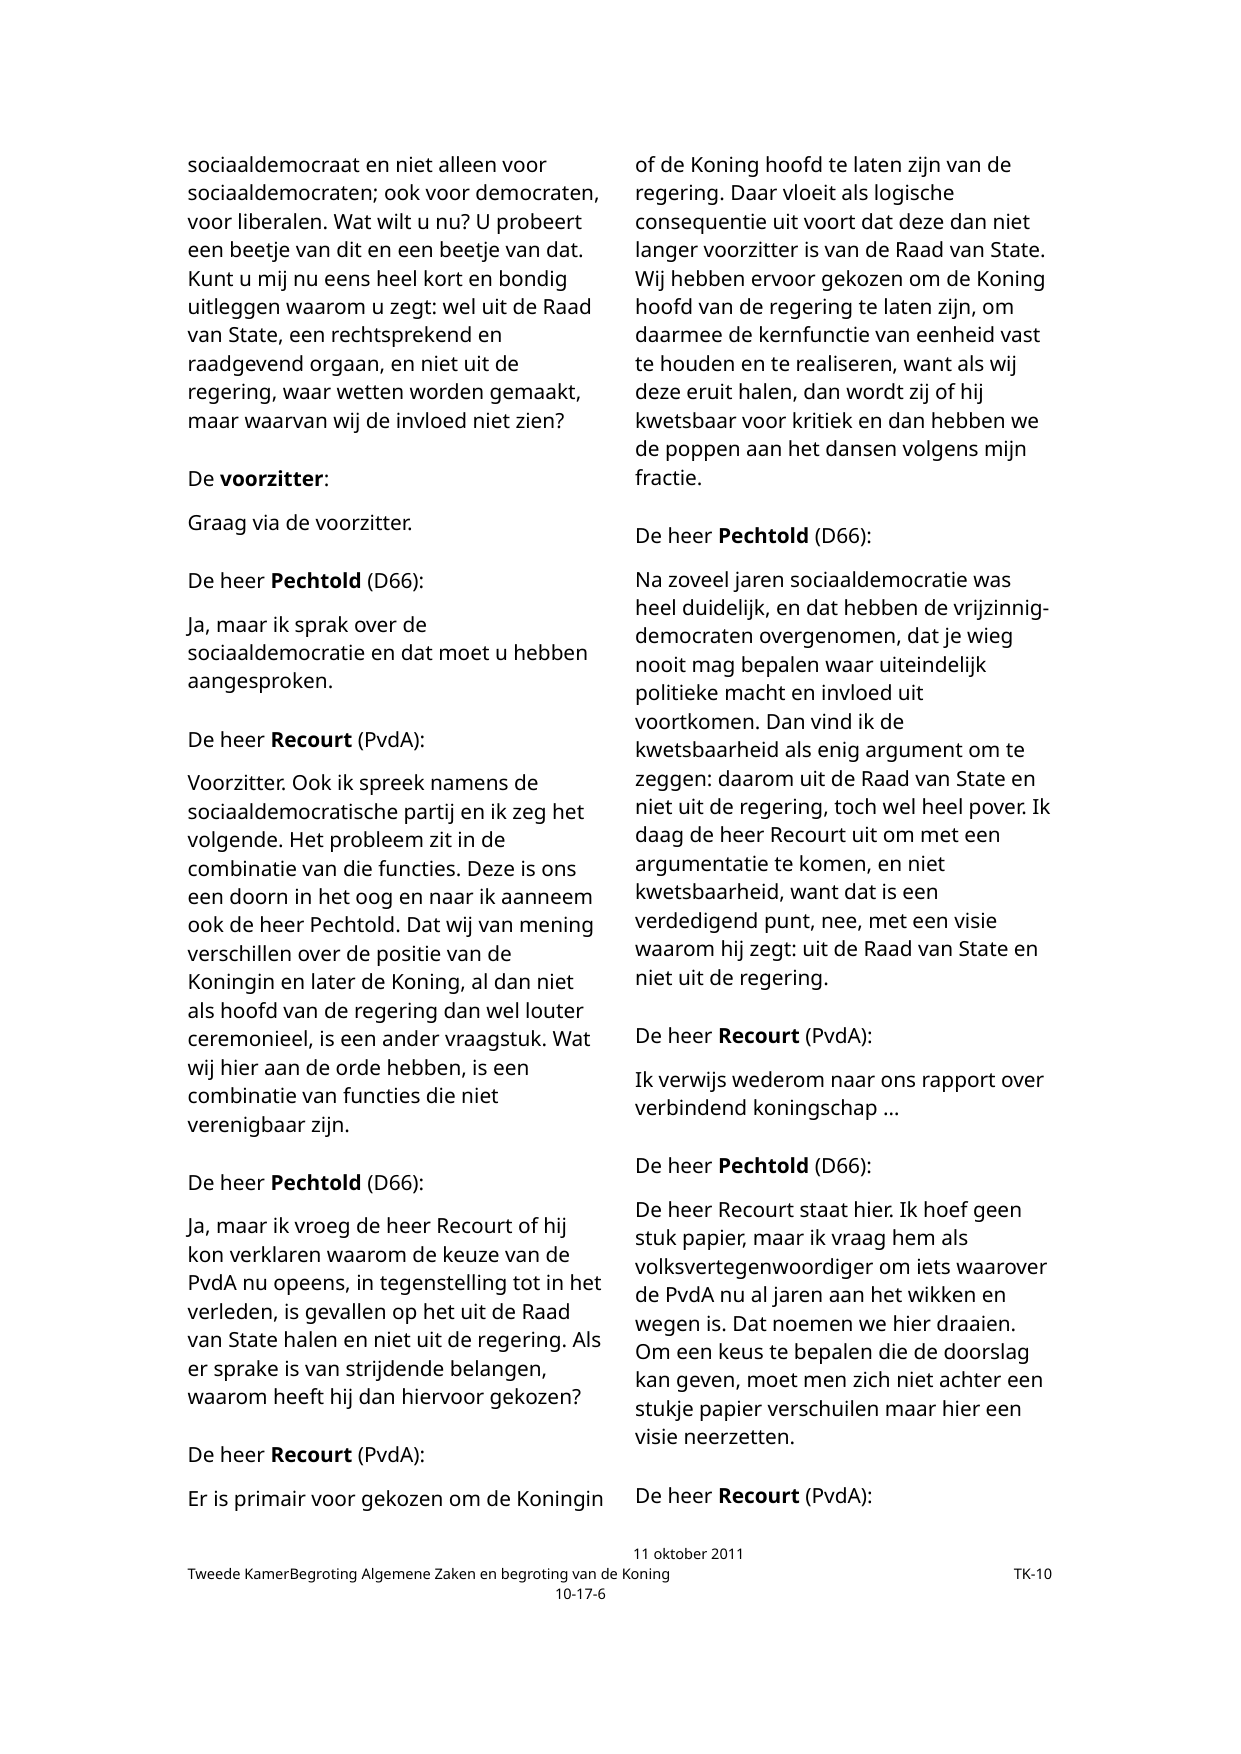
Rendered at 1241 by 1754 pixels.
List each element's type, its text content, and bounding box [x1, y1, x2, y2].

text De voorzitter: [187, 464, 605, 493]
text of de Koning hoofd te laten zijn van de regering. Daar vloeit als logische consequentie uit voort dat deze dan niet langer voorzitter is van de Raad van State. Wij hebben ervoor gekozen om de Koning hoofd van de regering te laten zijn, om daarmee de kernfunctie van eenheid vast te houden en te realiseren, want als wij deze eruit halen, dan wordt zij of hij kwetsbaar voor kritiek en dan hebben we de poppen aan het dansen volgens mijn fractie. [635, 150, 1053, 491]
text Ja, maar ik sprak over de sociaaldemocratie en dat moet u hebben aangesproken. [187, 610, 605, 695]
text De heer Pechtold (D66): [635, 1152, 1053, 1180]
text De heer Recourt (PvdA): [187, 1441, 605, 1469]
text Ik verwijs wederom naar ons rapport over verbindend koningschap … [635, 1065, 1053, 1122]
text De heer Pechtold (D66): [187, 566, 605, 595]
text De heer Recourt (PvdA): [187, 725, 605, 753]
text De heer Recourt (PvdA): [635, 1481, 1053, 1509]
text Na zoveel jaren sociaaldemocratie was heel duidelijk, en dat hebben de vrijzinnig-democraten overgenomen, dat je wieg nooit mag bepalen waar uiteindelijk politieke macht en invloed uit voortkomen. Dan vind ik de kwetsbaarheid als enig argument om te zeggen: daarom uit de Raad van State en niet uit de regering, toch wel heel pover. Ik daag de heer Recourt uit om met een argumentatie te komen, en niet kwetsbaarheid, want dat is een verdedigend punt, nee, met een visie waarom hij zegt: uit de Raad van State en niet uit de regering. [635, 565, 1053, 991]
text De heer Recourt (PvdA): [635, 1021, 1053, 1050]
text De heer Pechtold (D66): [187, 1168, 605, 1197]
text Er is primair voor gekozen om de Koningin [187, 1484, 605, 1512]
text sociaaldemocraat en niet alleen voor sociaaldemocraten; ook voor democraten, voor liberalen. Wat wilt u nu? U probeert een beetje van dit en een beetje van dat. Kunt u mij nu eens heel kort en bondig uitleggen waarom u zegt: wel uit de Raad van State, een rechtsprekend en raadgevend orgaan, en niet uit de regering, waar wetten worden gemaakt, maar waarvan wij de invloed niet zien? [187, 150, 605, 434]
text Graag via de voorzitter. [187, 508, 605, 536]
text Voorzitter. Ook ik spreek namens de sociaaldemocratische partij en ik zeg het volgende. Het probleem zit in de combinatie van die functies. Deze is ons een doorn in het oog en naar ik aanneem ook de heer Pechtold. Dat wij van mening verschillen over de positie van de Koningin en later de Koning, al dan niet als hoofd van de regering dan wel louter ceremonieel, is een ander vraagstuk. Wat wij hier aan de orde hebben, is een combinatie van functies die niet verenigbaar zijn. [187, 768, 605, 1138]
text Ja, maar ik vroeg de heer Recourt of hij kon verklaren waarom de keuze van de PvdA nu opeens, in tegenstelling tot in het verleden, is gevallen op het uit de Raad van State halen en niet uit de regering. Als er sprake is van strijdende belangen, waarom heeft hij dan hiervoor gekozen? [187, 1212, 605, 1411]
text De heer Pechtold (D66): [635, 521, 1053, 550]
text De heer Recourt staat hier. Ik hoef geen stuk papier, maar ik vraag hem als volksvertegenwoordiger om iets waarover de PvdA nu al jaren aan het wikken en wegen is. Dat noemen we hier draaien. Om een keus te bepalen die de doorslag kan geven, moet men zich niet achter een stukje papier verschuilen maar hier een visie neerzetten. [635, 1195, 1053, 1451]
